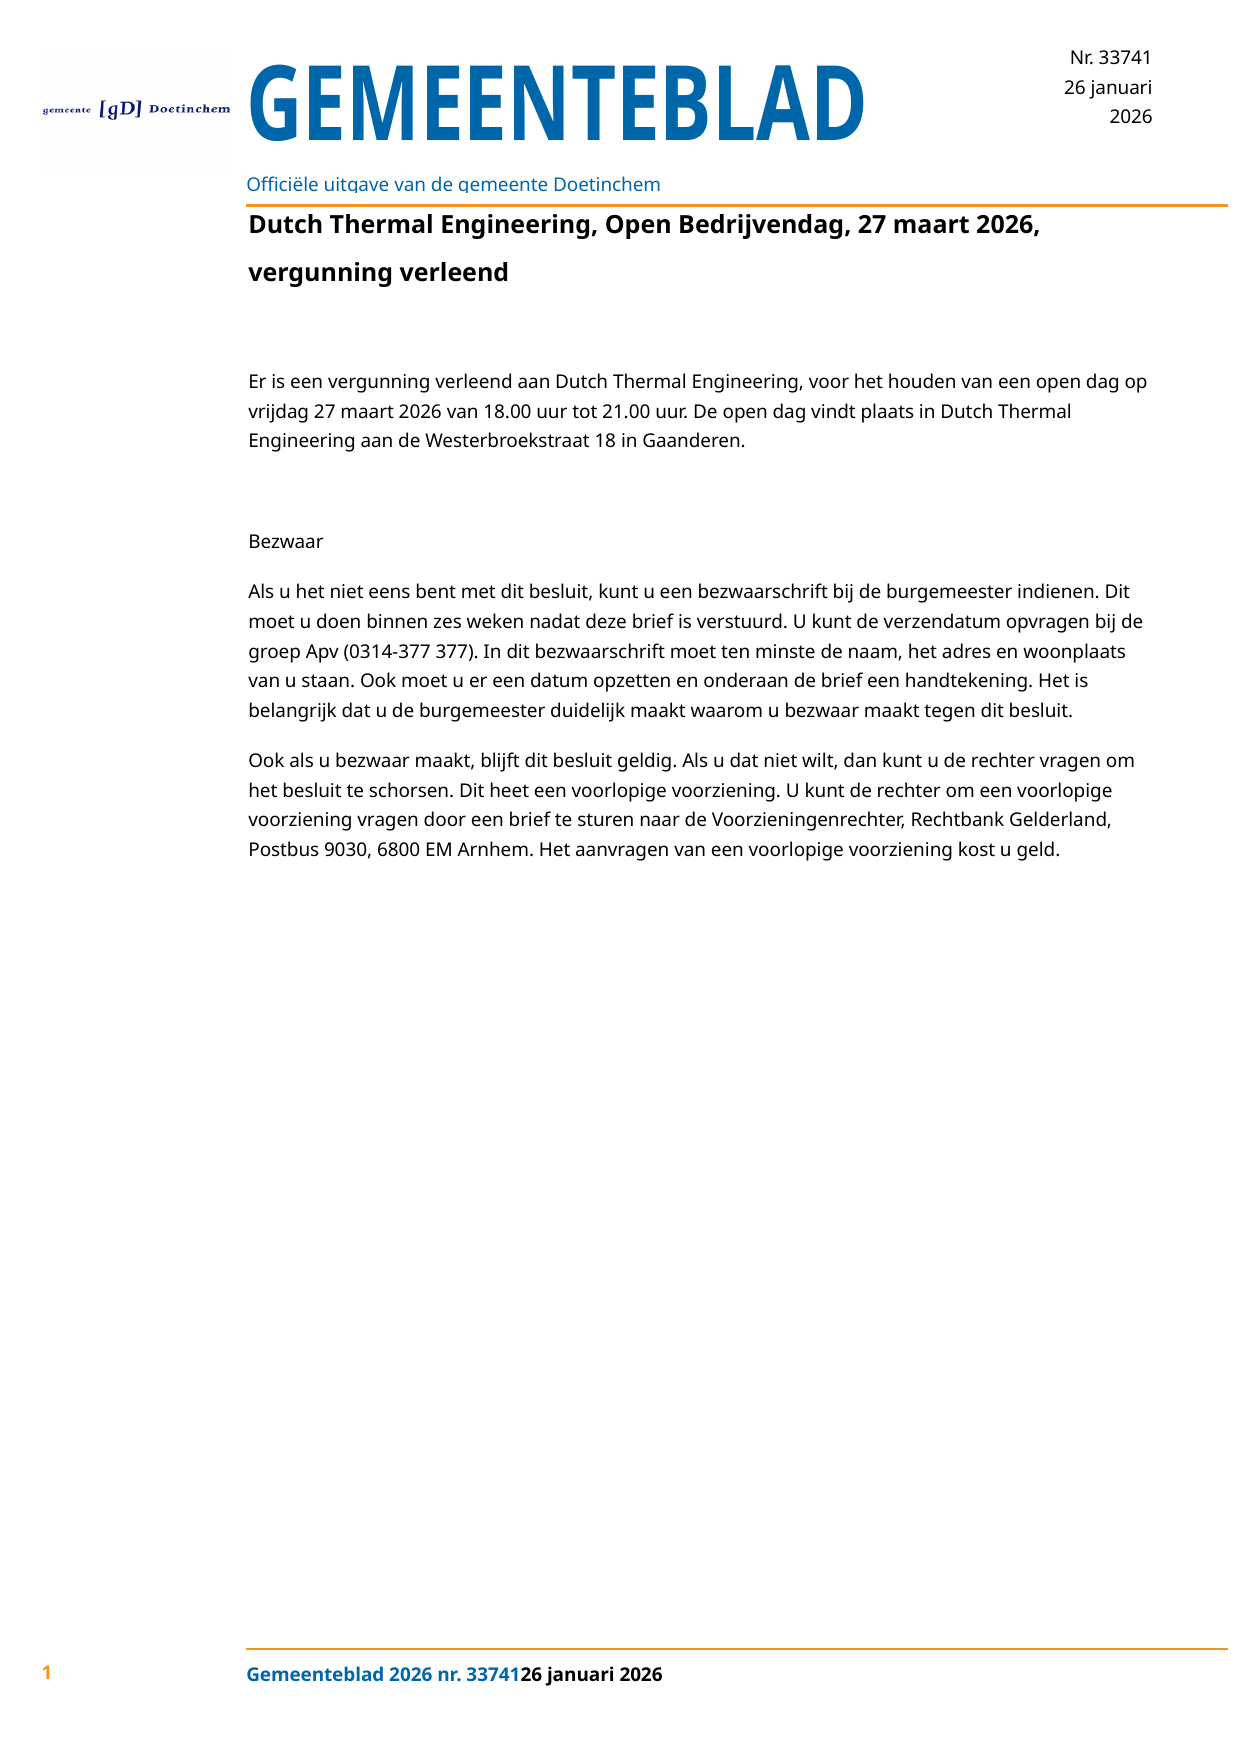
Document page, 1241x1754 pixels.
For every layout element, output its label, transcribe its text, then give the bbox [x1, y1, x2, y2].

text Ook als u bezwaar maakt, blijft dit besluit geldig. Als u dat niet wilt, dan kunt u de rechter vragen om het besluit te schorsen. Dit heet een voorlopige voorziening. U kunt de rechter om een voorlopige voorziening vragen door een brief te sturen naar de Voorzieningenrechter, Rechtbank Gelderland, Postbus 9030, 6800 EM Arnhem. Het aanvragen van een voorlopige voorziening kost u geld. [248, 747, 1152, 862]
text Dutch Thermal Engineering, Open Bedrijvendag, 27 maart 2026, vergunning verleend [248, 207, 1152, 288]
text Er is een vergunning verleend aan Dutch Thermal Engineering, voor het houden van een open dag op vrijdag 27 maart 2026 van 18.00 uur tot 21.00 uur. De open dag vindt plaats in Dutch Thermal Engineering aan de Westerbroekstraat 18 in Gaanderen. [248, 368, 1152, 453]
text Als u het niet eens bent met dit besluit, kunt u een bezwaarschrift bij de burgemeester indienen. Dit moet u doen binnen zes weken nadat deze brief is verstuurd. U kunt de verzendatum opvragen bij de groep Apv (0314-377 377). In dit bezwaarschrift moet ten minste de naam, het adres en woonplaats van u staan. Ook moet u er een datum opzetten en onderaan de brief een handtekening. Het is belangrijk dat u de burgemeester duidelijk maakt waarom u bezwaar maakt tegen dit besluit. [248, 579, 1152, 723]
picture [41, 47, 231, 172]
text Bezwaar [248, 528, 1152, 554]
